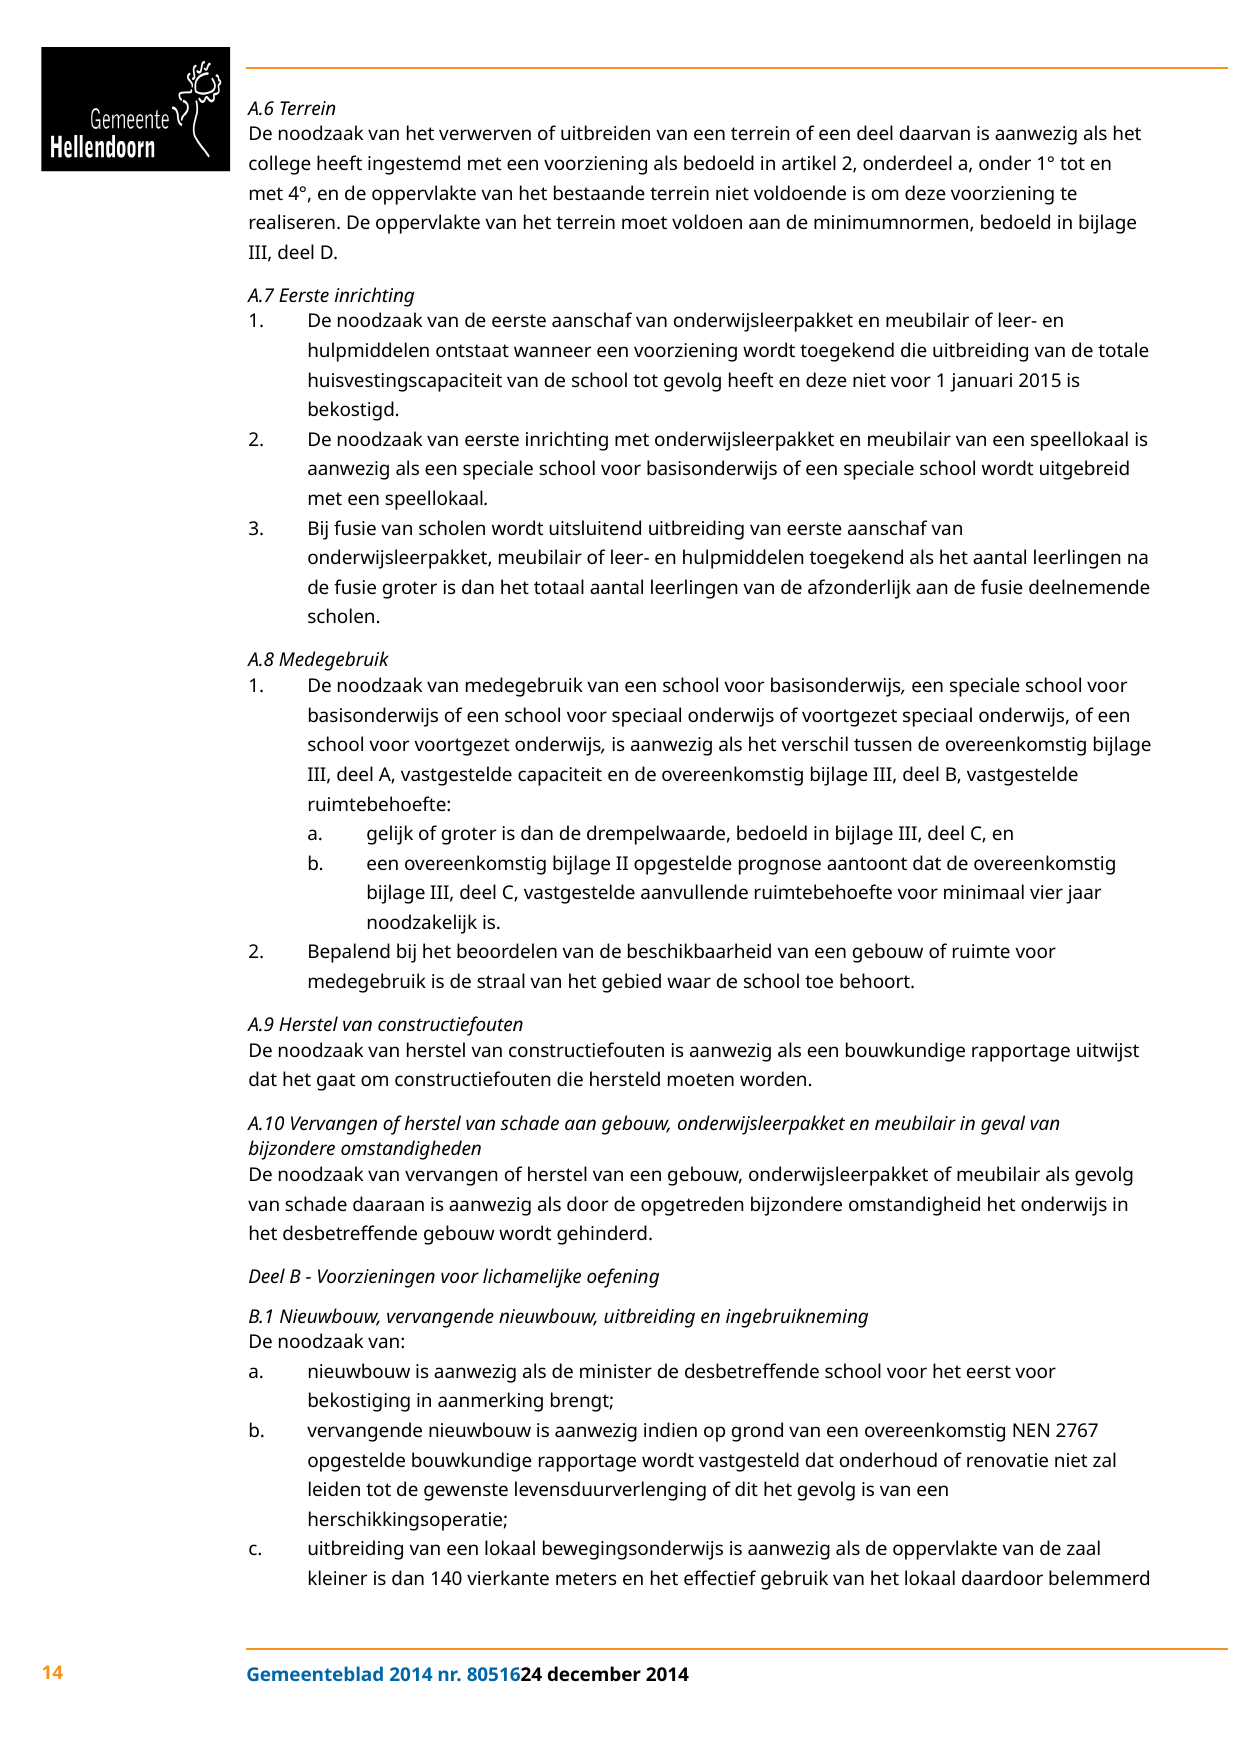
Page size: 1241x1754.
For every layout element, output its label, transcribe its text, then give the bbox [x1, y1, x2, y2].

list uitbreiding van een lokaal bewegingsonderwijs is aanwezig als de oppervlakte van de zaal kleiner is dan 140 vierkante meters en het effectief gebruik van het lokaal daardoor belemmerd [248, 1536, 1152, 1591]
text De noodzaak van: [248, 1328, 1152, 1354]
text A.6 Terrein [248, 95, 1152, 121]
text A.7 Eerste inrichting [248, 282, 1152, 308]
text De noodzaak van vervangen of herstel van een gebouw, onderwijsleerpakket of meubilair als gevolg van schade daaraan is aanwezig als door de opgetreden bijzondere omstandigheid het onderwijs in het desbetreffende gebouw wordt gehinderd. [248, 1161, 1152, 1246]
list De noodzaak van eerste inrichting met onderwijsleerpakket en meubilair van een speellokaal is aanwezig als een speciale school voor basisonderwijs of een speciale school wordt uitgebreid met een speellokaal. [248, 426, 1152, 511]
list een overeenkomstig bijlage II opgestelde prognose aantoont dat de overeenkomstig bijlage III, deel C, vastgestelde aanvullende ruimtebehoefte voor minimaal vier jaar noodzakelijk is. [307, 850, 1152, 935]
list De noodzaak van medegebruik van een school voor basisonderwijs, een speciale school voor basisonderwijs of een school voor speciaal onderwijs of voortgezet speciaal onderwijs, of een school voor voortgezet onderwijs, is aanwezig als het verschil tussen de overeenkomstig bijlage III, deel A, vastgestelde capaciteit en de overeenkomstig bijlage III, deel B, vastgestelde ruimtebehoefte: [248, 672, 1152, 816]
text Deel B - Voorzieningen voor lichamelijke oefening [248, 1263, 1152, 1289]
text De noodzaak van herstel van constructiefouten is aanwezig als een bouwkundige rapportage uitwijst dat het gaat om constructiefouten die hersteld moeten worden. [248, 1037, 1152, 1092]
text De noodzaak van het verwerven of uitbreiden van een terrein of een deel daarvan is aanwezig als het college heeft ingestemd met een voorziening als bedoeld in artikel 2, onderdeel a, onder 1° tot en met 4°, en de oppervlakte van het bestaande terrein niet voldoende is om deze voorziening te realiseren. De oppervlakte van het terrein moet voldoen aan de minimumnormen, bedoeld in bijlage III, deel D. [248, 121, 1152, 264]
list gelijk of groter is dan de drempelwaarde, bedoeld in bijlage III, deel C, en [307, 820, 1152, 846]
text A.9 Herstel van constructiefouten [248, 1011, 1152, 1037]
text A.10 Vervangen of herstel van schade aan gebouw, onderwijsleerpakket en meubilair in geval van bijzondere omstandigheden [248, 1110, 1152, 1161]
picture [41, 47, 231, 172]
list nieuwbouw is aanwezig als de minister de desbetreffende school voor het eerst voor bekostiging in aanmerking brengt; [248, 1358, 1152, 1413]
list Bepalend bij het beoordelen van de beschikbaarheid van een gebouw of ruimte voor medegebruik is de straal van het gebied waar de school toe behoort. [248, 939, 1152, 994]
list vervangende nieuwbouw is aanwezig indien op grond van een overeenkomstig NEN 2767 opgestelde bouwkundige rapportage wordt vastgesteld dat onderhoud of renovatie niet zal leiden tot de gewenste levensduurverlenging of dit het gevolg is van een herschikkingsoperatie; [248, 1417, 1152, 1532]
text B.1 Nieuwbouw, vervangende nieuwbouw, uitbreiding en ingebruikneming [248, 1303, 1152, 1328]
list De noodzaak van de eerste aanschaf van onderwijsleerpakket en meubilair of leer- en hulpmiddelen ontstaat wanneer een voorziening wordt toegekend die uitbreiding van de totale huisvestingscapaciteit van de school tot gevolg heeft en deze niet voor 1 januari 2015 is bekostigd. [248, 308, 1152, 422]
list Bij fusie van scholen wordt uitsluitend uitbreiding van eerste aanschaf van onderwijsleerpakket, meubilair of leer- en hulpmiddelen toegekend als het aantal leerlingen na de fusie groter is dan het totaal aantal leerlingen van de afzonderlijk aan de fusie deelnemende scholen. [248, 515, 1152, 629]
text A.8 Medegebruik [248, 647, 1152, 672]
